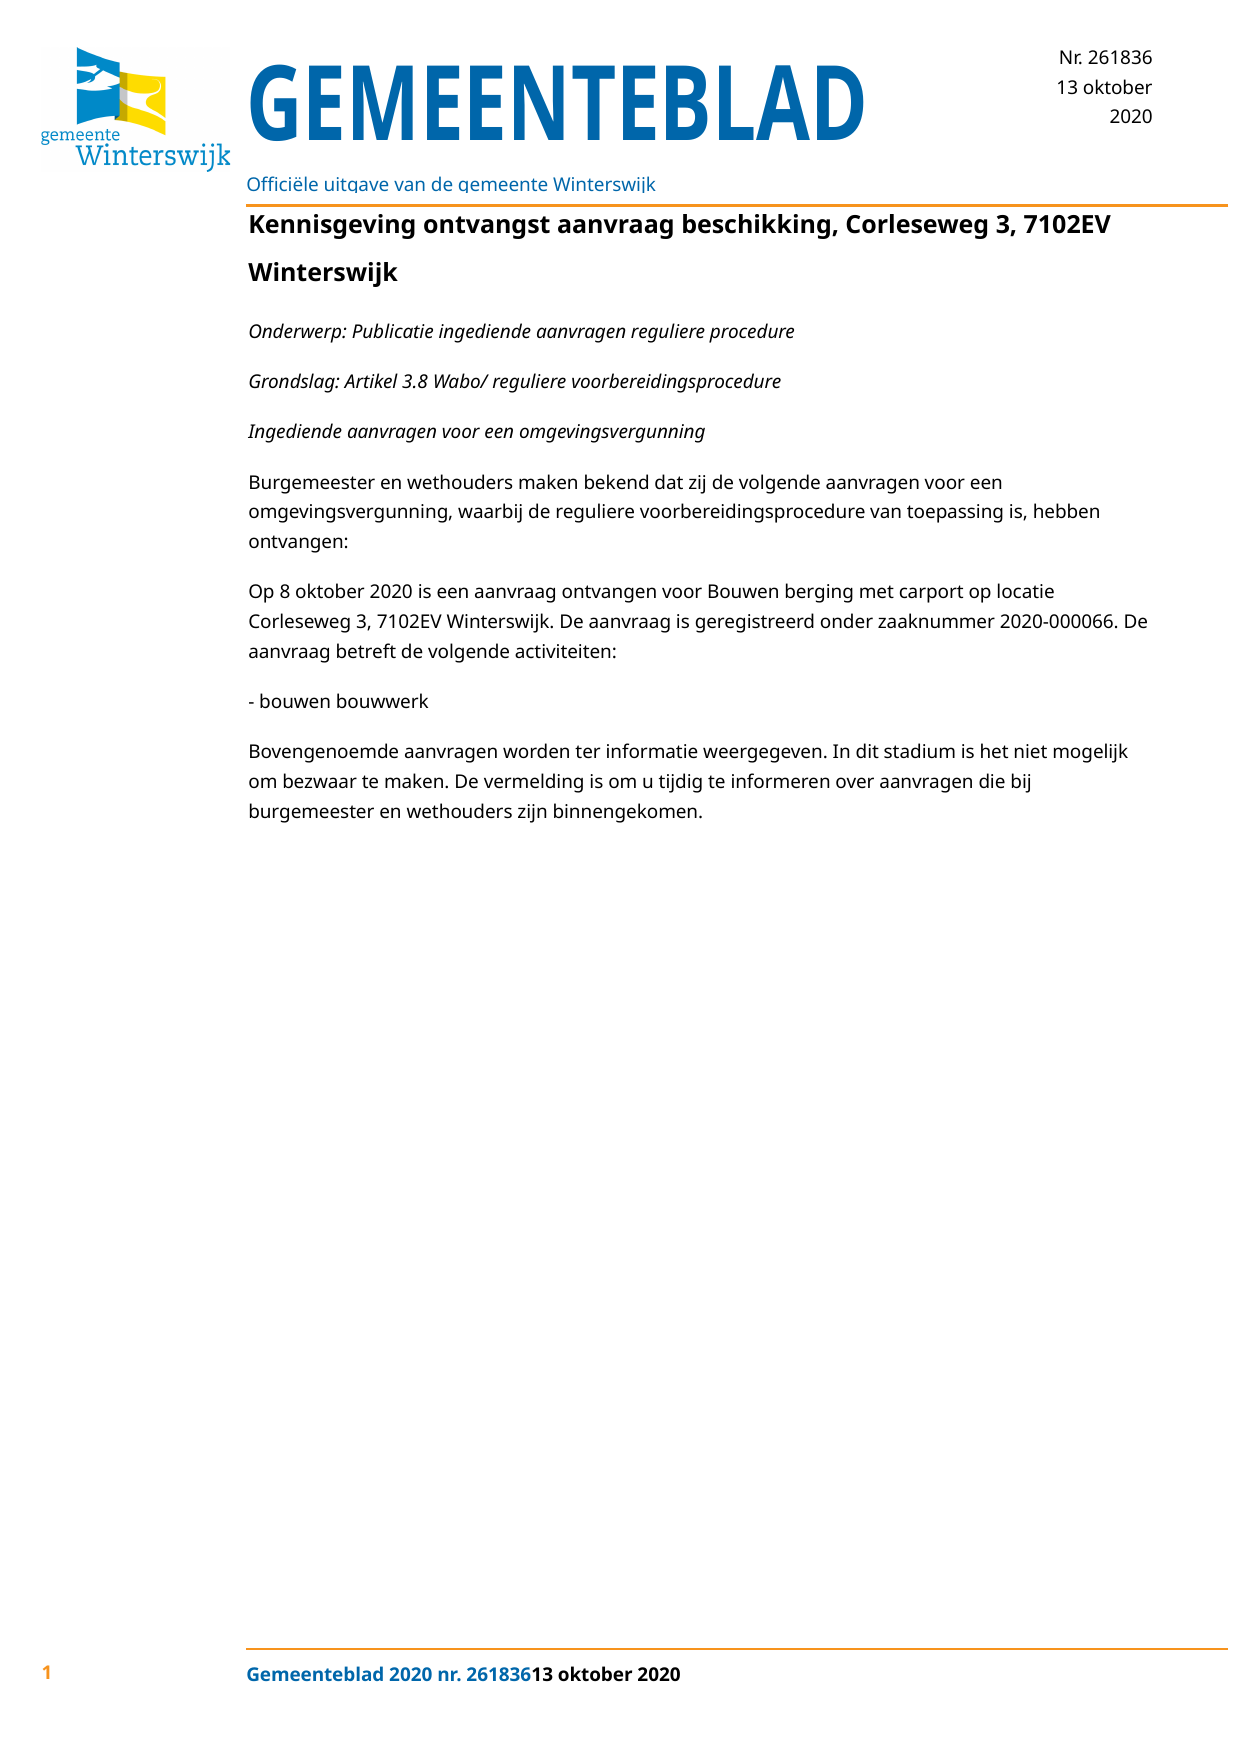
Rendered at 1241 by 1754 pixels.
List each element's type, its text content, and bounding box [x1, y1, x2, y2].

text Onderwerp: Publicatie ingediende aanvragen reguliere procedure [248, 318, 1152, 344]
picture [225, 153, 231, 162]
text Burgemeester en wethouders maken bekend dat zij de volgende aanvragen voor een omgevingsvergunning, waarbij de reguliere voorbereidingsprocedure van toepassing is, hebben ontvangen: [248, 469, 1152, 554]
text Ingediende aanvragen voor een omgevingsvergunning [248, 419, 1152, 444]
text Bovengenoemde aanvragen worden ter informatie weergegeven. In dit stadium is het niet mogelijk om bezwaar te maken. De vermelding is om u tijdig te informeren over aanvragen die bij burgemeester en wethouders zijn binnengekomen. [248, 739, 1152, 824]
text Op 8 oktober 2020 is een aanvraag ontvangen voor Bouwen berging met carport op locatie Corleseweg 3, 7102EV Winterswijk. De aanvraag is geregistreerd onder zaaknummer 2020-000066. De aanvraag betreft de volgende activiteiten: [248, 579, 1152, 664]
text Kennisgeving ontvangst aanvraag beschikking, Corleseweg 3, 7102EV Winterswijk [248, 207, 1152, 288]
text - bouwen bouwwerk [248, 688, 1152, 714]
text Grondslag: Artikel 3.8 Wabo/ reguliere voorbereidingsprocedure [248, 368, 1152, 394]
picture [41, 47, 231, 172]
